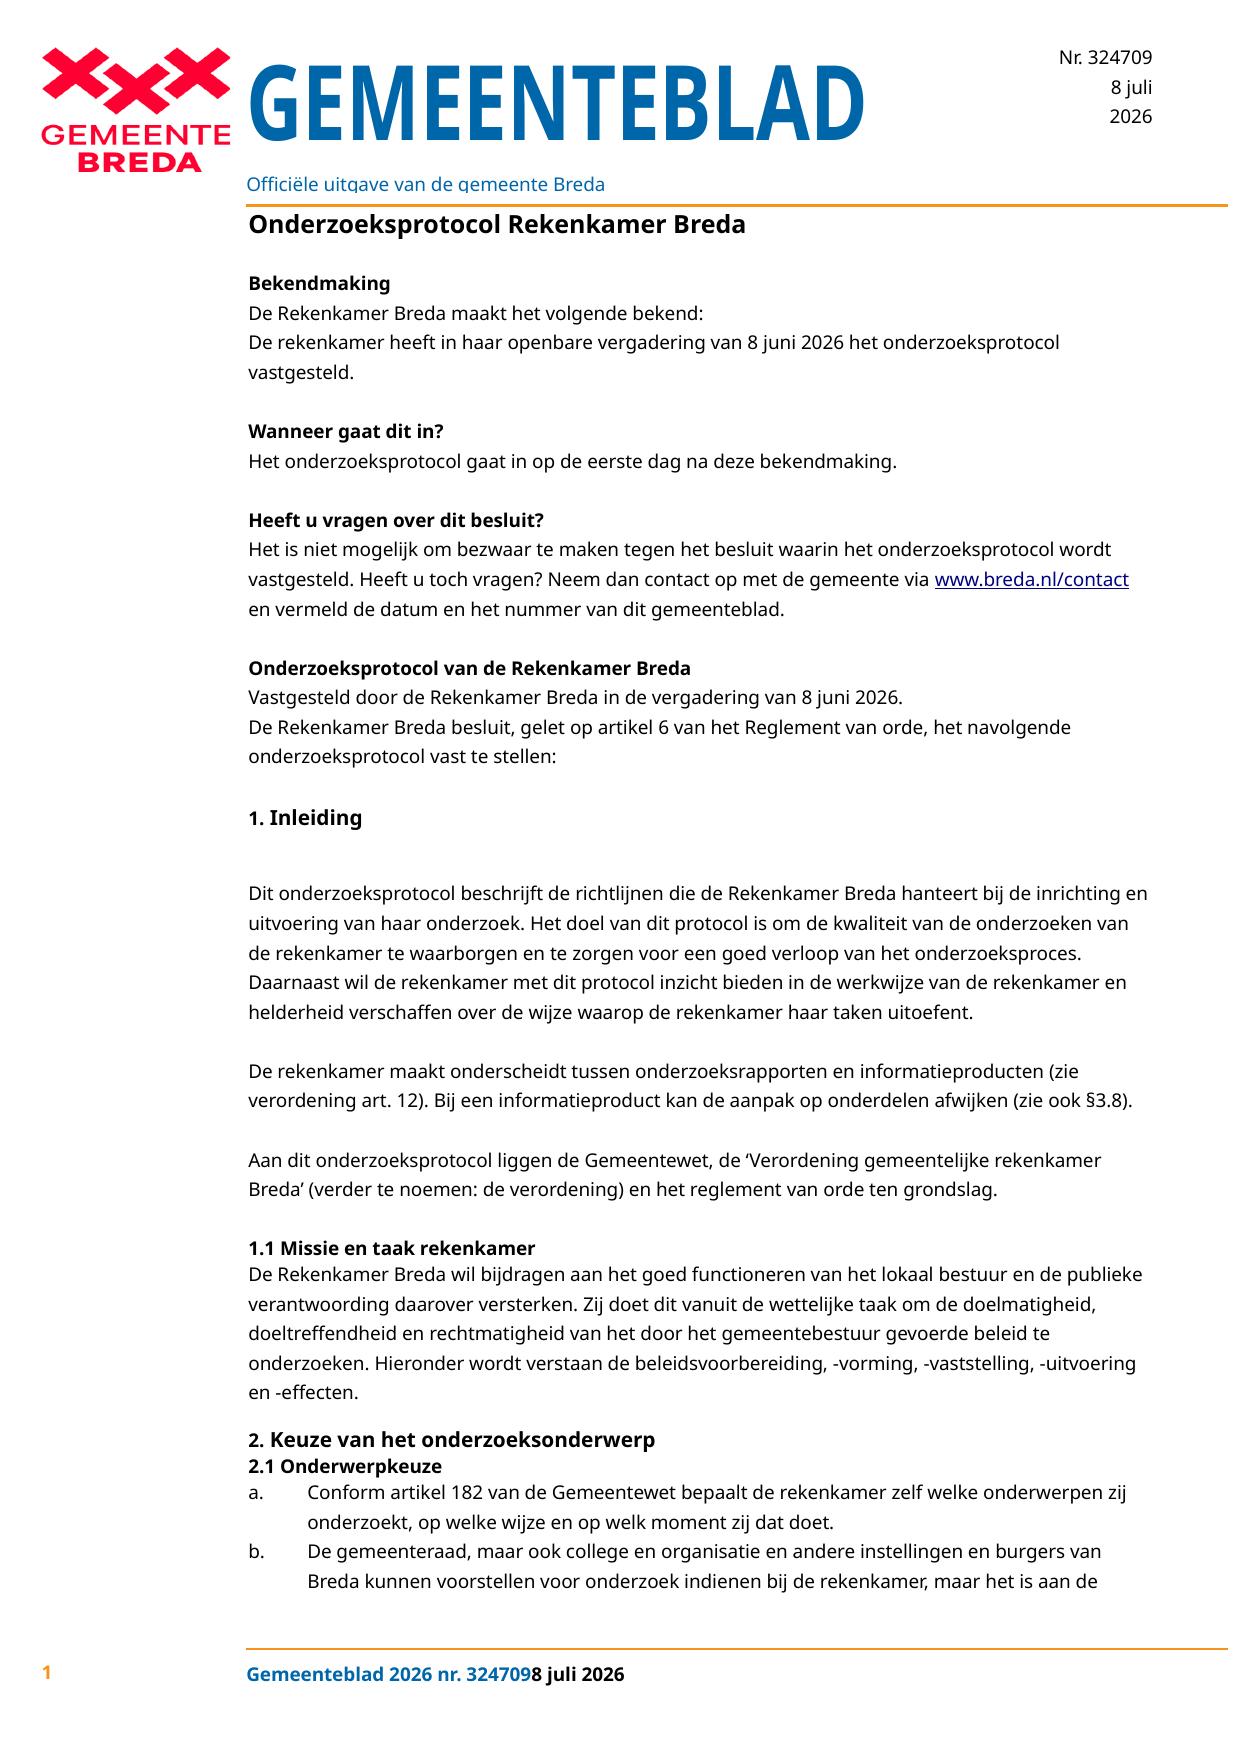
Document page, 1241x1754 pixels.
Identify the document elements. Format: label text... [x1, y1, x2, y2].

picture [41, 47, 231, 172]
text De rekenkamer maakt onderscheidt tussen onderzoeksrapporten en informatieproducten (zie verordening art. 12). Bij een informatieproduct kan de aanpak op onderdelen afwijken (zie ook §3.8). [248, 1058, 1152, 1113]
text De Rekenkamer Breda maakt het volgende bekend: [248, 300, 1152, 326]
text De rekenkamer heeft in haar openbare vergadering van 8 juni 2026 het onderzoeksprotocol vastgesteld. [248, 329, 1152, 385]
text 2.1 Onderwerpkeuze [248, 1454, 1152, 1479]
text 1. Inleiding [248, 803, 1152, 831]
text Wanneer gaat dit in? [248, 418, 1152, 444]
list Conform artikel 182 van de Gemeentewet bepaalt de rekenkamer zelf welke onderwerpen zij onderzoekt, op welke wijze en op welk moment zij dat doet. [248, 1479, 1152, 1535]
text Onderzoeksprotocol van de Rekenkamer Breda [248, 655, 1152, 681]
text Dit onderzoeksprotocol beschrijft de richtlijnen die de Rekenkamer Breda hanteert bij de inrichting en uitvoering van haar onderzoek. Het doel van dit protocol is om de kwaliteit van de onderzoeken van de rekenkamer te waarborgen en te zorgen voor een goed verloop van het onderzoeksproces. Daarnaast wil de rekenkamer met dit protocol inzicht bieden in de werkwijze van de rekenkamer en helderheid verschaffen over de wijze waarop de rekenkamer haar taken uitoefent. [248, 881, 1152, 1024]
text Het is niet mogelijk om bezwaar te maken tegen het besluit waarin het onderzoeksprotocol wordt vastgesteld. Heeft u toch vragen? Neem dan contact op met de gemeente via www.breda.nl/contact en vermeld de datum en het nummer van dit gemeenteblad. [248, 537, 1152, 621]
text 1.1 Missie en taak rekenkamer [248, 1236, 1152, 1261]
text Bekendmaking [248, 270, 1152, 296]
text Onderzoeksprotocol Rekenkamer Breda [248, 207, 1152, 241]
text Het onderzoeksprotocol gaat in op de eerste dag na deze bekendmaking. [248, 448, 1152, 473]
list De gemeenteraad, maar ook college en organisatie en andere instellingen en burgers van Breda kunnen voorstellen voor onderzoek indienen bij de rekenkamer, maar het is aan de [248, 1538, 1152, 1594]
text Vastgesteld door de Rekenkamer Breda in de vergadering van 8 juni 2026. [248, 684, 1152, 710]
text Aan dit onderzoeksprotocol liggen de Gemeentewet, de ‘Verordening gemeentelijke rekenkamer Breda’ (verder te noemen: de verordening) en het reglement van orde ten grondslag. [248, 1147, 1152, 1202]
text Heeft u vragen over dit besluit? [248, 507, 1152, 533]
text De Rekenkamer Breda besluit, gelet op artikel 6 van het Reglement van orde, het navolgende onderzoeksprotocol vast te stellen: [248, 714, 1152, 769]
text 2. Keuze van het onderzoeksonderwerp [248, 1425, 1152, 1454]
text De Rekenkamer Breda wil bijdragen aan het goed functioneren van het lokaal bestuur en de publieke verantwoording daarover versterken. Zij doet dit vanuit de wettelijke taak om de doelmatigheid, doeltreffendheid en rechtmatigheid van het door het gemeentebestuur gevoerde beleid te onderzoeken. Hieronder wordt verstaan de beleidsvoorbereiding, -vorming, -vaststelling, -uitvoering en -effecten. [248, 1261, 1152, 1405]
